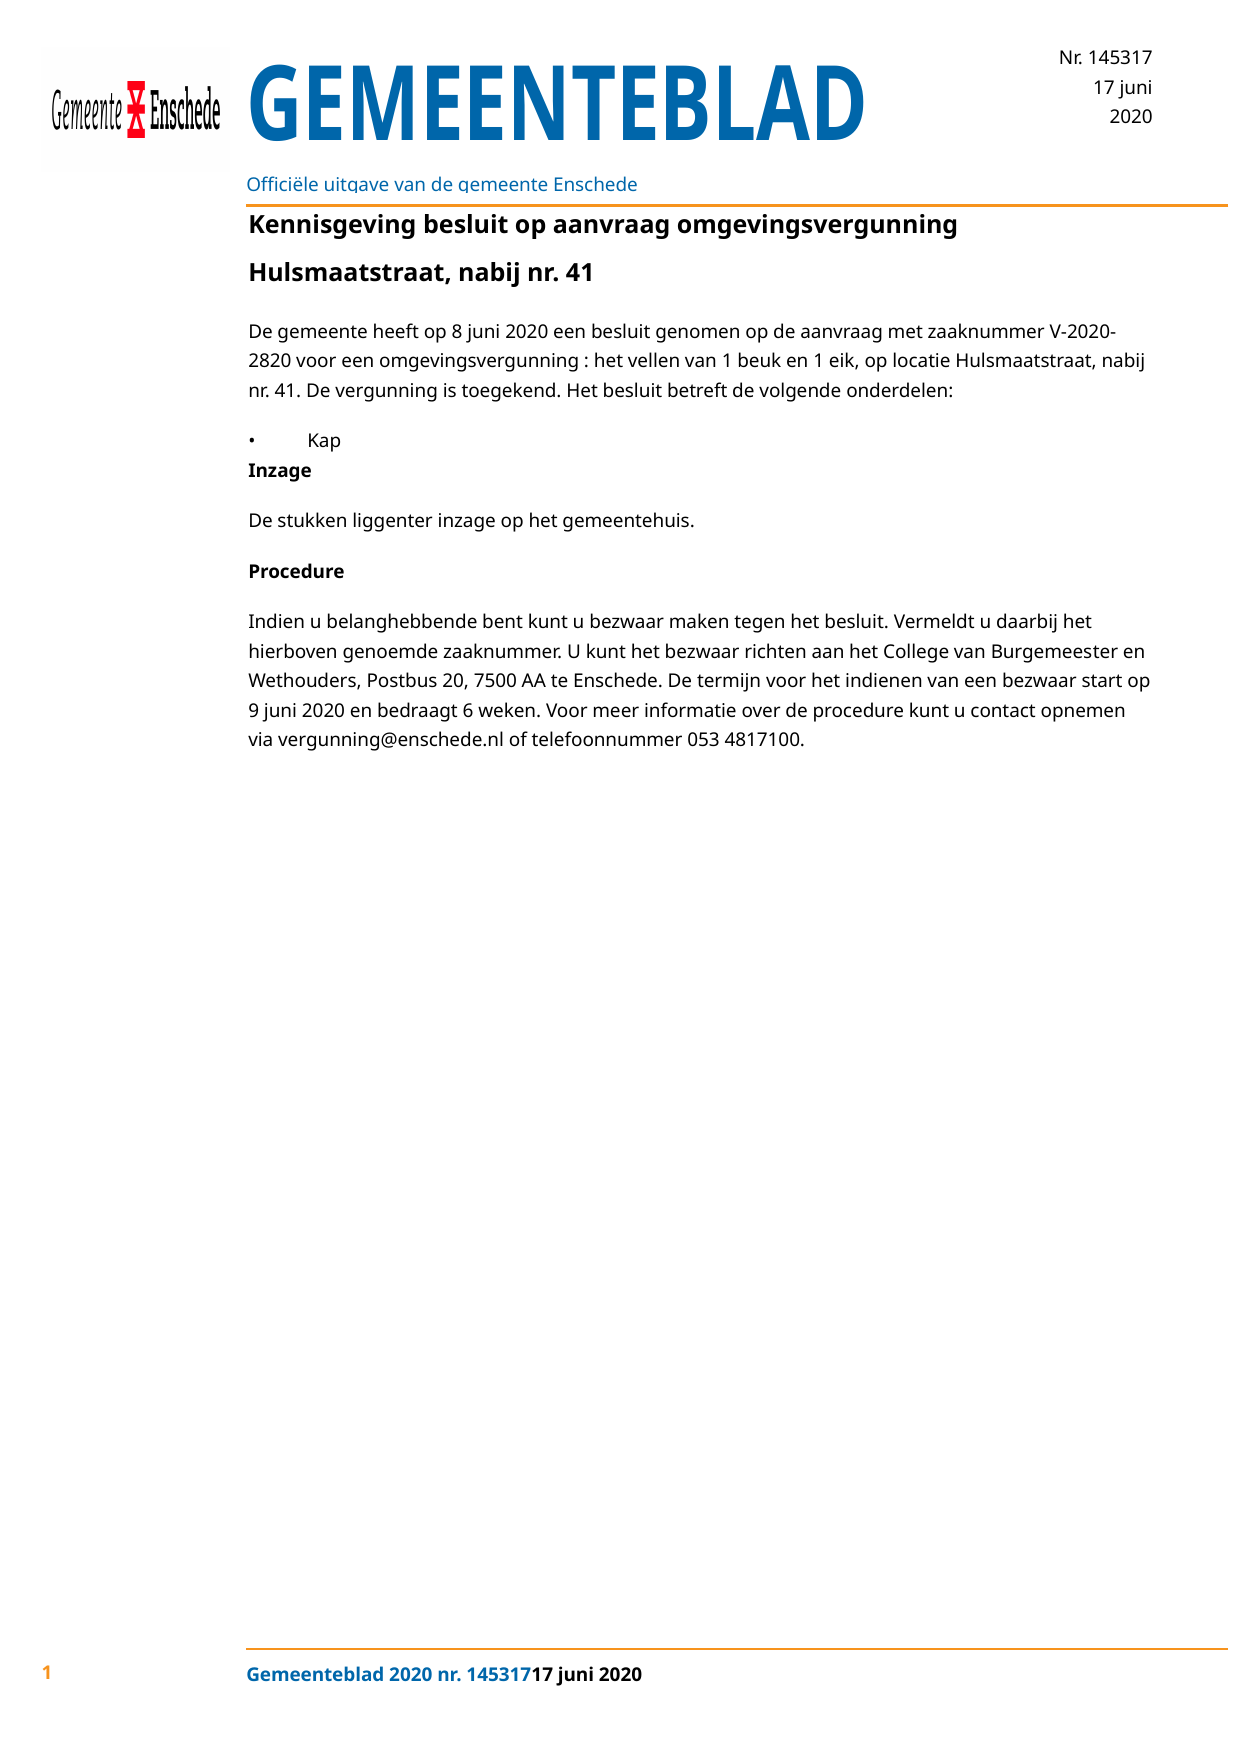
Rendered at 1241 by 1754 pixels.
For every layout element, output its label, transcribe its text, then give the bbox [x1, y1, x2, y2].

text De stukken liggenter inzage op het gemeentehuis. [248, 507, 1152, 533]
text De gemeente heeft op 8 juni 2020 een besluit genomen op de aanvraag met zaaknummer V-2020-2820 voor een omgevingsvergunning : het vellen van 1 beuk en 1 eik, op locatie Hulsmaatstraat, nabij nr. 41. De vergunning is toegekend. Het besluit betreft de volgende onderdelen: [248, 318, 1152, 403]
list Kap [248, 427, 1152, 453]
text Kennisgeving besluit op aanvraag omgevingsvergunning Hulsmaatstraat, nabij nr. 41 [248, 207, 1152, 288]
text Indien u belanghebbende bent kunt u bezwaar maken tegen het besluit. Vermeldt u daarbij het hierboven genoemde zaaknummer. U kunt het bezwaar richten aan het College van Burgemees­ter en Wethouders, Postbus 20, 7500 AA te Enschede. De termijn voor het indienen van een bezwaar start op 9 juni 2020 en bedraagt 6 weken. Voor meer informatie over de procedure kunt u contact opnemen via vergunning@enschede.nl of telefoonnummer 053 4817100. [248, 608, 1152, 752]
text Inzage [248, 457, 1152, 483]
text Procedure [248, 558, 1152, 584]
picture [41, 47, 231, 172]
